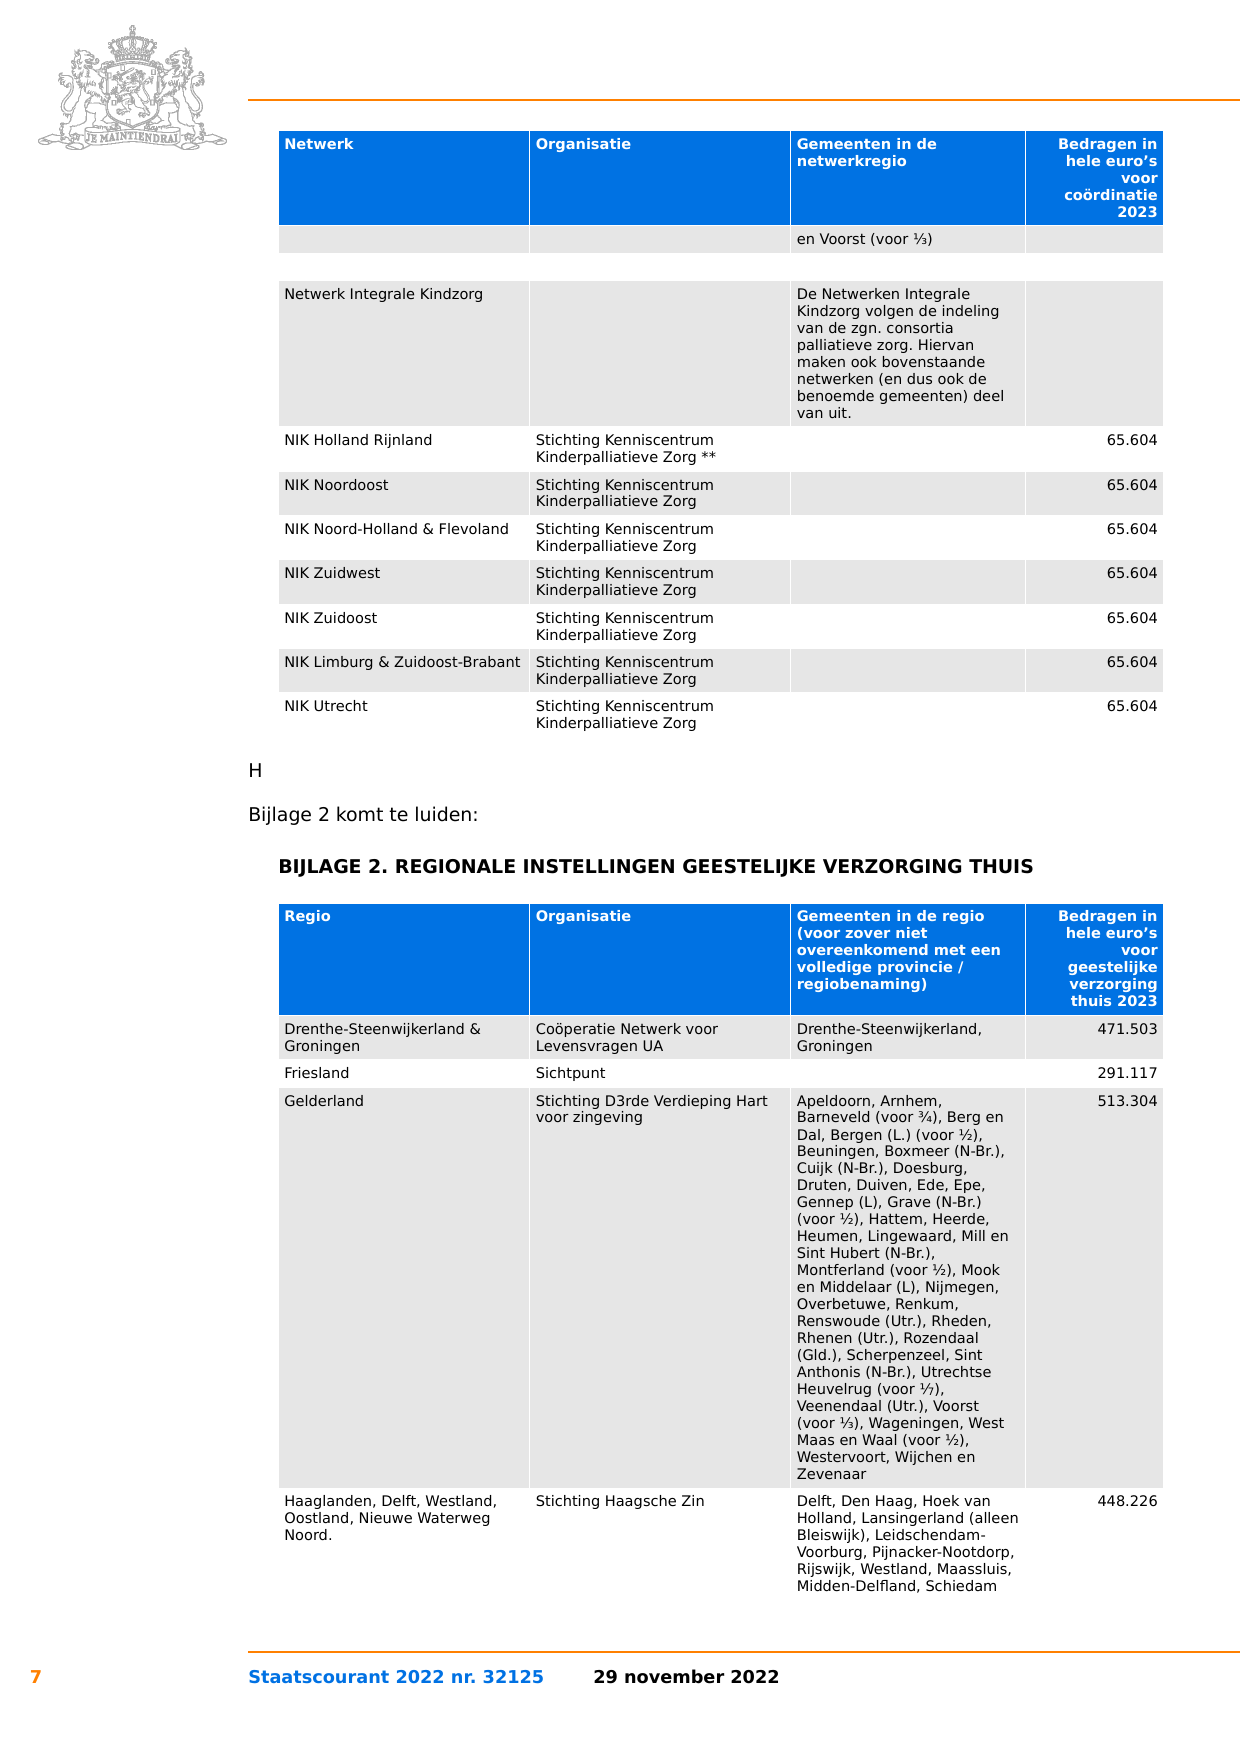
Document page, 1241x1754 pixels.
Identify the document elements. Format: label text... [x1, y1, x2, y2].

table_cell Stichting D3rde Verdieping Hart voor zingeving [530, 1088, 790, 1488]
table_cell Gelderland [279, 1088, 529, 1488]
table_cell [530, 281, 790, 426]
table_header Gemeenten in de regio (voor zover niet overeenkomend met een volledige provincie / regiobenaming) [791, 904, 1025, 1015]
table_cell 65.604 [1026, 649, 1163, 692]
table_cell [791, 1060, 1025, 1087]
table_cell NIK Utrecht [279, 694, 529, 737]
table_cell 471.503 [1026, 1016, 1163, 1059]
text H [248, 760, 1163, 782]
table_cell 65.604 [1026, 605, 1163, 648]
table_cell NIK Noord-Holland & Flevoland [279, 516, 529, 559]
table_cell [791, 427, 1025, 471]
table_header Bedragen in hele euro’s voor coördinatie 2023 [1026, 131, 1163, 225]
table_cell Stichting Kenniscentrum Kinderpalliatieve Zorg [530, 605, 790, 648]
table_cell NIK Noordoost [279, 472, 529, 515]
subtitle BIJLAGE 2. REGIONALE INSTELLINGEN GEESTELIJKE VERZORGING THUIS [278, 856, 1163, 878]
table_cell Drenthe-Steenwijkerland & Groningen [279, 1016, 529, 1059]
table_cell Delft, Den Haag, Hoek van Holland, Lansingerland (alleen Bleiswijk), Leidschendam-Voorburg, Pijnacker-Nootdorp, Rijswijk, Westland, Maassluis, Midden-Delfland, Schiedam [791, 1489, 1025, 1600]
table_cell [279, 254, 529, 280]
table_header Regio [279, 904, 529, 1015]
table_cell [279, 226, 529, 253]
table_cell Stichting Kenniscentrum Kinderpalliatieve Zorg ** [530, 427, 790, 471]
text Bijlage 2 komt te luiden: [248, 804, 1163, 826]
table_cell [791, 516, 1025, 559]
table_cell en Voorst (voor ⅓) [791, 226, 1025, 253]
table_cell [530, 226, 790, 253]
table_cell 291.117 [1026, 1060, 1163, 1087]
table_cell NIK Zuidoost [279, 605, 529, 648]
table_cell Friesland [279, 1060, 529, 1087]
table_cell [1026, 226, 1163, 253]
picture [38, 25, 227, 150]
table_header Netwerk [279, 131, 529, 225]
table_cell 65.604 [1026, 694, 1163, 737]
table_cell Stichting Kenniscentrum Kinderpalliatieve Zorg [530, 694, 790, 737]
table_cell [791, 254, 1025, 280]
table_header Organisatie [530, 131, 790, 225]
table_cell 448.226 [1026, 1489, 1163, 1600]
table_cell [1026, 281, 1163, 426]
table_cell Stichting Kenniscentrum Kinderpalliatieve Zorg [530, 516, 790, 559]
table_cell Stichting Kenniscentrum Kinderpalliatieve Zorg [530, 560, 790, 604]
table_cell [791, 649, 1025, 692]
table_header Organisatie [530, 904, 790, 1015]
table_cell [791, 605, 1025, 648]
table_cell Sichtpunt [530, 1060, 790, 1087]
table_cell De Netwerken Integrale Kindzorg volgen de indeling van de zgn. consortia palliatieve zorg. Hiervan maken ook bovenstaande netwerken (en dus ook de benoemde gemeenten) deel van uit. [791, 281, 1025, 426]
table_cell Netwerk Integrale Kindzorg [279, 281, 529, 426]
table_cell NIK Zuidwest [279, 560, 529, 604]
table_cell [791, 694, 1025, 737]
table_cell [791, 472, 1025, 515]
table_cell [1026, 254, 1163, 280]
table_cell 513.304 [1026, 1088, 1163, 1488]
table_cell NIK Limburg & Zuidoost-Brabant [279, 649, 529, 692]
table_cell 65.604 [1026, 427, 1163, 471]
table_cell Haaglanden, Delft, Westland, Oostland, Nieuwe Waterweg Noord. [279, 1489, 529, 1600]
table_header Bedragen in hele euro’s voor geestelijke verzorging thuis 2023 [1026, 904, 1163, 1015]
table_cell Stichting Haagsche Zin [530, 1489, 790, 1600]
table_cell [791, 560, 1025, 604]
table_cell Stichting Kenniscentrum Kinderpalliatieve Zorg [530, 472, 790, 515]
table_cell Stichting Kenniscentrum Kinderpalliatieve Zorg [530, 649, 790, 692]
table_cell Drenthe-Steenwijkerland, Groningen [791, 1016, 1025, 1059]
table_cell Apeldoorn, Arnhem, Barneveld (voor ¾), Berg en Dal, Bergen (L.) (voor ½), Beuningen, Boxmeer (N-Br.), Cuijk (N-Br.), Doesburg, Druten, Duiven, Ede, Epe, Gennep (L), Grave (N-Br.) (voor ½), Hattem, Heerde, Heumen, Lingewaard, Mill en Sint Hubert (N-Br.), Montferland (voor ½), Mook en Middelaar (L), Nijmegen, Overbetuwe, Renkum, Renswoude (Utr.), Rheden, Rhenen (Utr.), Rozendaal (Gld.), Scherpenzeel, Sint Anthonis (N-Br.), Utrechtse Heuvelrug (voor ⅟7), Veenendaal (Utr.), Voorst (voor ⅓), Wageningen, West Maas en Waal (voor ½), Westervoort, Wijchen en Zevenaar [791, 1088, 1025, 1488]
table_cell NIK Holland Rijnland [279, 427, 529, 471]
table_header Gemeenten in de netwerkregio [791, 131, 1025, 225]
table_cell Coöperatie Netwerk voor Levensvragen UA [530, 1016, 790, 1059]
table_cell 65.604 [1026, 516, 1163, 559]
table_cell 65.604 [1026, 472, 1163, 515]
table_cell 65.604 [1026, 560, 1163, 604]
table_cell [530, 254, 790, 280]
